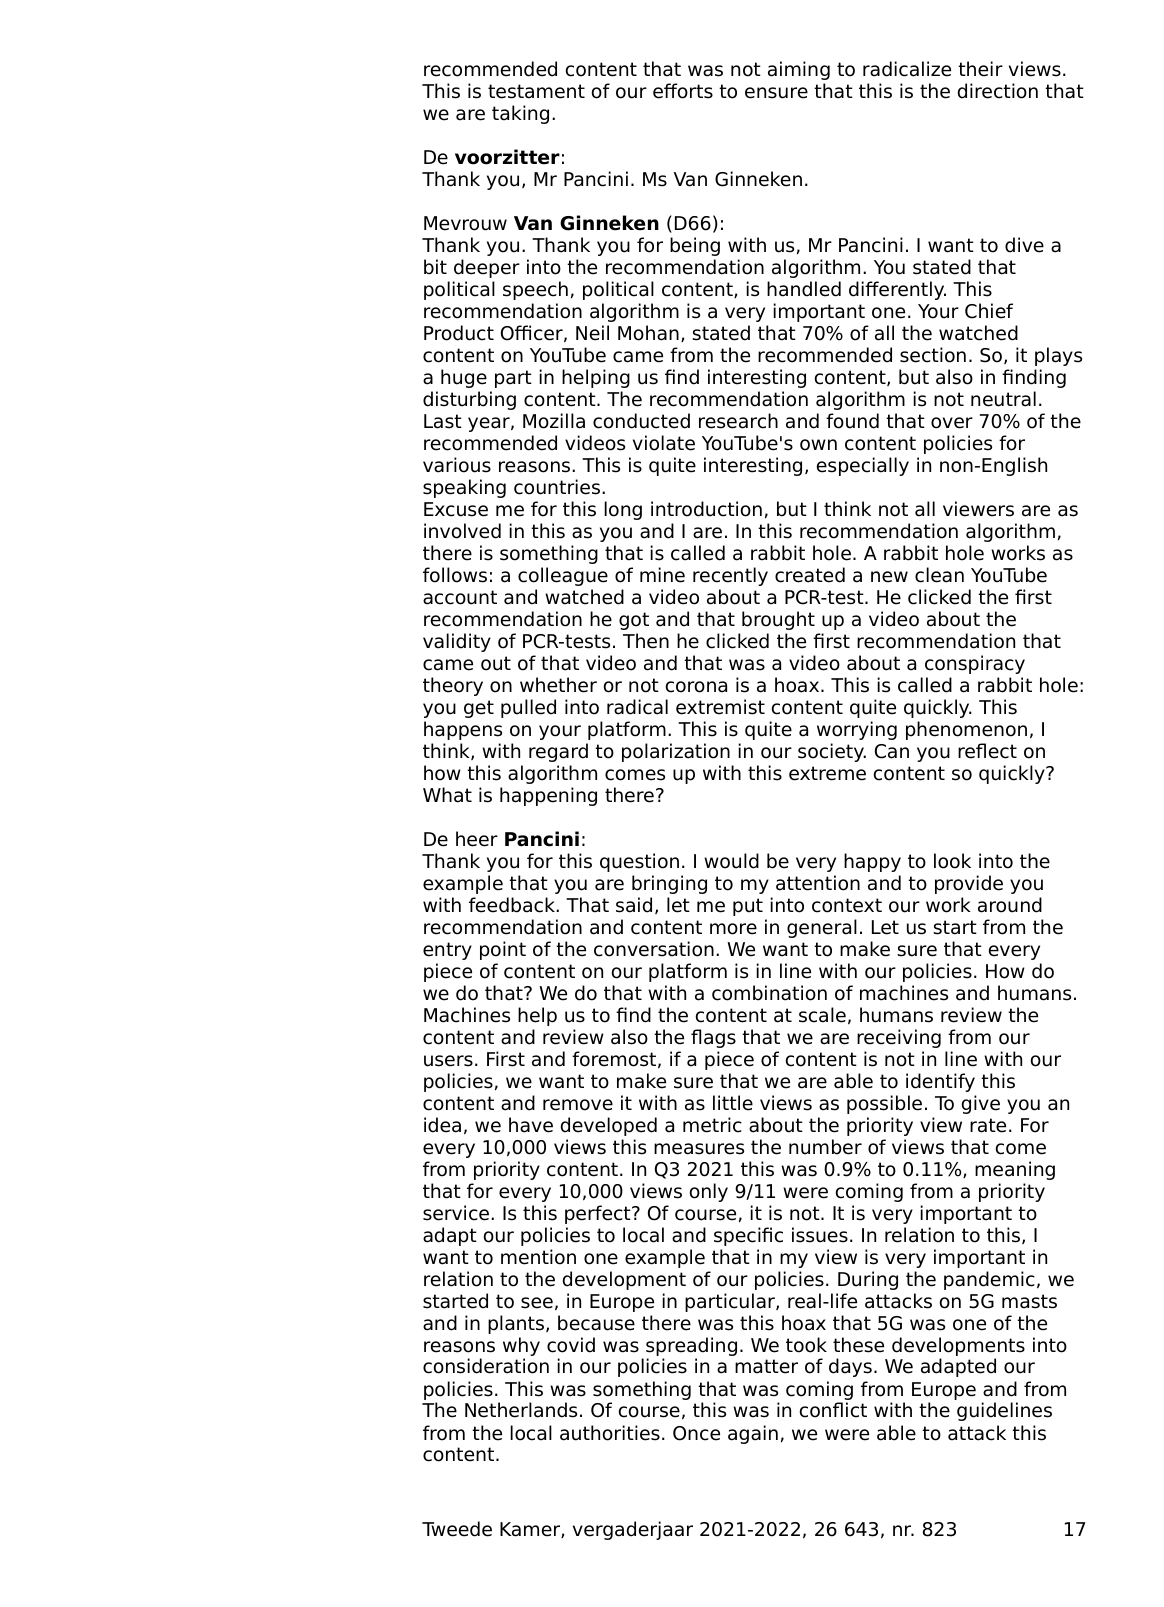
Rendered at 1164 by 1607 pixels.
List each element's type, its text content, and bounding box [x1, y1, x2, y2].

text Thank you for this question. I would be very happy to look into the example that you are bringing to my attention and to provide you with feedback. That said, let me put into context our work around recommendation and content more in general. Let us start from the entry point of the conversation. We want to make sure that every piece of content on our platform is in line with our policies. How do we do that? We do that with a combination of machines and humans. Machines help us to find the content at scale, humans review the content and review also the flags that we are receiving from our users. First and foremost, if a piece of content is not in line with our policies, we want to make sure that we are able to identify this content and remove it with as little views as possible. To give you an idea, we have developed a metric about the priority view rate. For every 10,000 views this measures the number of views that come from priority content. In Q3 2021 this was 0.9% to 0.11%, meaning that for every 10,000 views only 9/11 were coming from a priority service. Is this perfect? Of course, it is not. It is very important to adapt our policies to local and specific issues. In relation to this, I want to mention one example that in my view is very important in relation to the development of our policies. During the pandemic, we started to see, in Europe in particular, real-life attacks on 5G masts and in plants, because there was this hoax that 5G was one of the reasons why covid was spreading. We took these developments into consideration in our policies in a matter of days. We adapted our policies. This was something that was coming from Europe and from The Netherlands. Of course, this was in conflict with the guidelines from the local authorities. Once again, we were able to attack this content. [422, 851, 1087, 1466]
text Excuse me for this long introduction, but I think not all viewers are as involved in this as you and I are. In this recommendation algorithm, there is something that is called a rabbit hole. A rabbit hole works as follows: a colleague of mine recently created a new clean YouTube account and watched a video about a PCR-test. He clicked the first recommendation he got and that brought up a video about the validity of PCR-tests. Then he clicked the first recommendation that came out of that video and that was a video about a conspiracy theory on whether or not corona is a hoax. This is called a rabbit hole: you get pulled into radical extremist content quite quickly. This happens on your platform. This is quite a worrying phenomenon, I think, with regard to polarization in our society. Can you reflect on how this algorithm comes up with this extreme content so quickly? What is happening there? [422, 499, 1087, 807]
text Mevrouw Van Ginneken (D66): [422, 213, 1087, 235]
text recommended content that was not aiming to radicalize their views. This is testament of our efforts to ensure that this is the direction that we are taking. [422, 59, 1087, 125]
text De heer Pancini: [422, 829, 1087, 851]
text Thank you. Thank you for being with us, Mr Pancini. I want to dive a bit deeper into the recommendation algorithm. You stated that political speech, political content, is handled differently. This recommendation algorithm is a very important one. Your Chief Product Officer, Neil Mohan, stated that 70% of all the watched content on YouTube came from the recommended section. So, it plays a huge part in helping us find interesting content, but also in finding disturbing content. The recommendation algorithm is not neutral. Last year, Mozilla conducted research and found that over 70% of the recommended videos violate YouTube's own content policies for various reasons. This is quite interesting, especially in non-English speaking countries. [422, 235, 1087, 499]
text De voorzitter: [422, 147, 1087, 169]
text Thank you, Mr Pancini. Ms Van Ginneken. [422, 169, 1087, 191]
